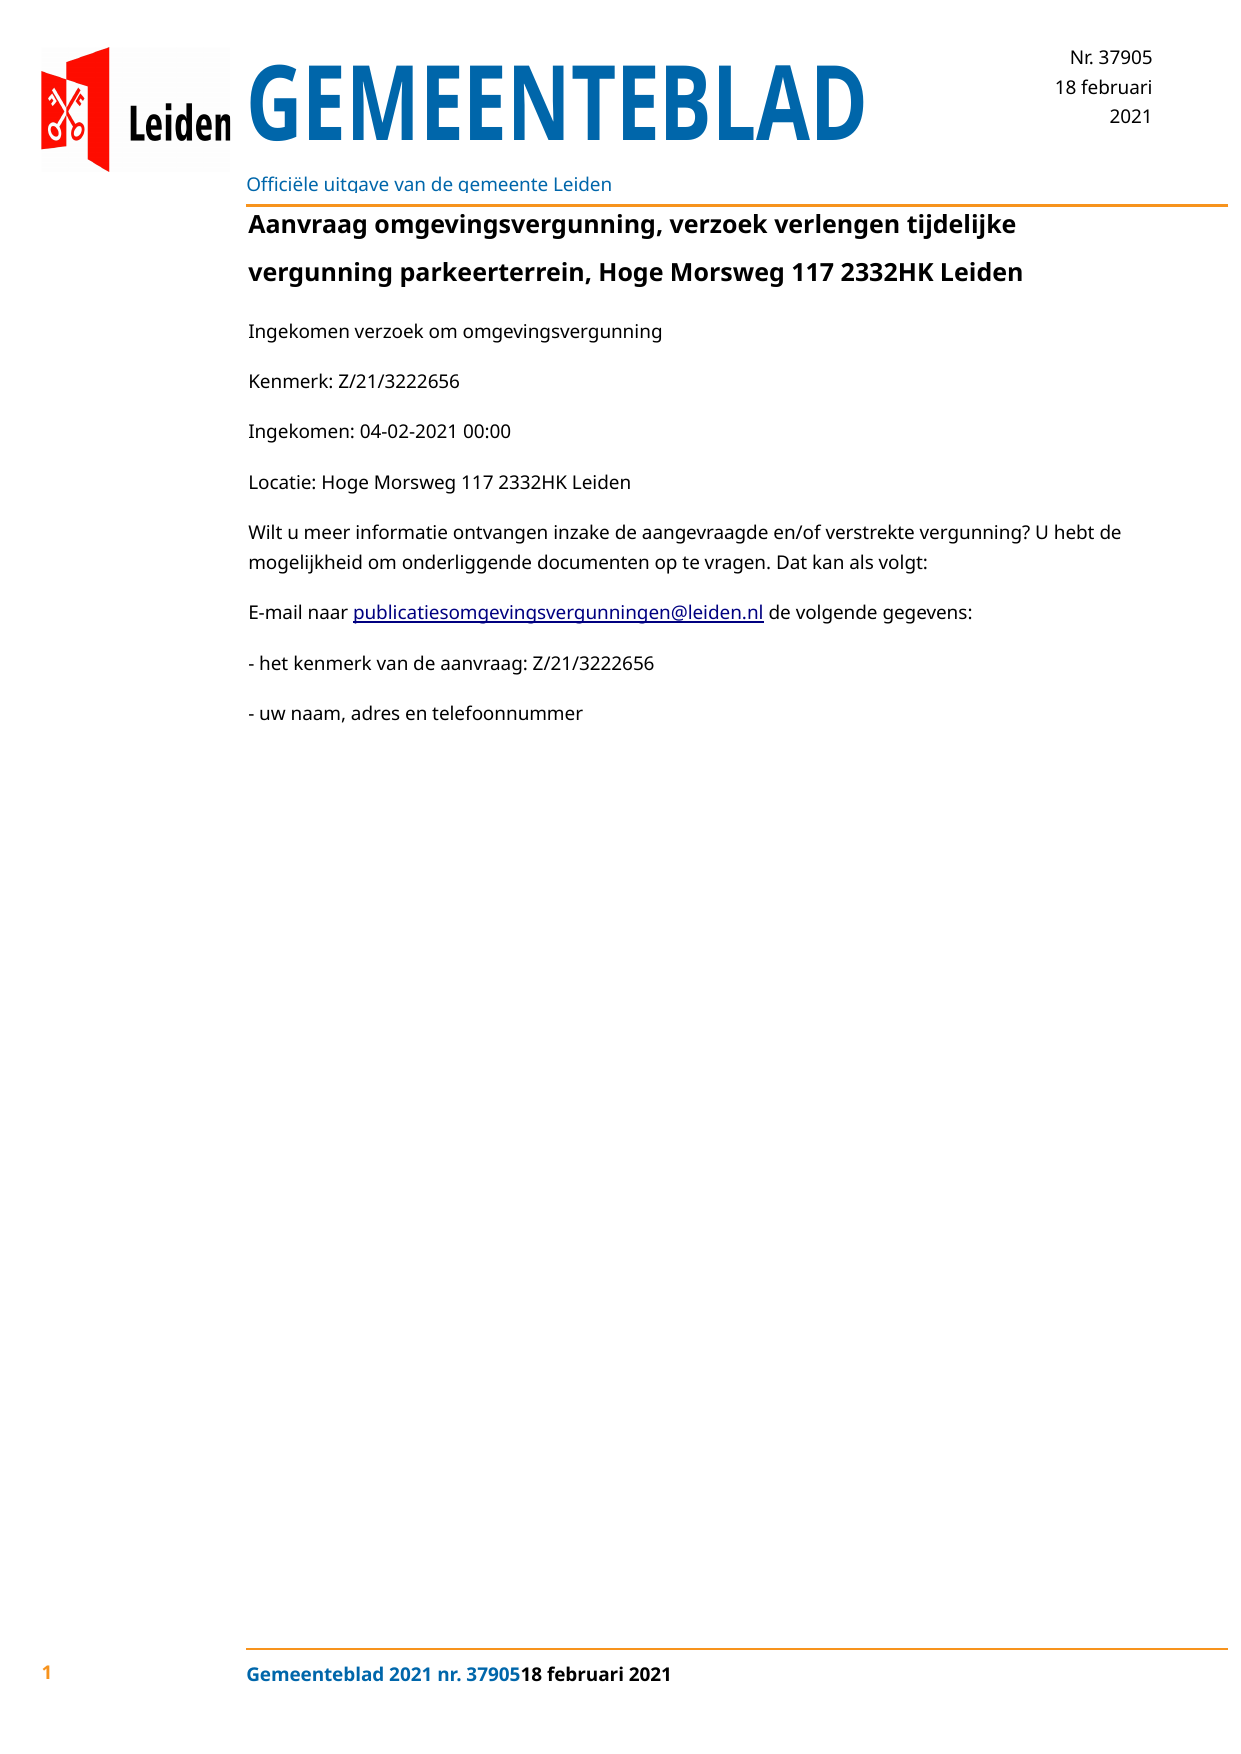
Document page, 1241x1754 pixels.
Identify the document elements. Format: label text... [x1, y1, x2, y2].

text Locatie: Hoge Morsweg 117 2332HK Leiden [248, 469, 1152, 495]
picture [41, 47, 231, 172]
text - het kenmerk van de aanvraag: Z/21/3222656 [248, 650, 1152, 676]
text Aanvraag omgevingsvergunning, verzoek verlengen tijdelijke vergunning parkeerterrein, Hoge Morsweg 117 2332HK Leiden [248, 207, 1152, 288]
text - uw naam, adres en telefoonnummer [248, 700, 1152, 726]
text E-mail naar publicatiesomgevingsvergunningen@leiden.nl de volgende gegevens: [248, 599, 1152, 625]
text Kenmerk: Z/21/3222656 [248, 368, 1152, 394]
text Wilt u meer informatie ontvangen inzake de aangevraagde en/of verstrekte vergunning? U hebt de mogelijkheid om onderliggende documenten op te vragen. Dat kan als volgt: [248, 519, 1152, 575]
text Ingekomen: 04-02-2021 00:00 [248, 419, 1152, 444]
text Ingekomen verzoek om omgevingsvergunning [248, 318, 1152, 344]
